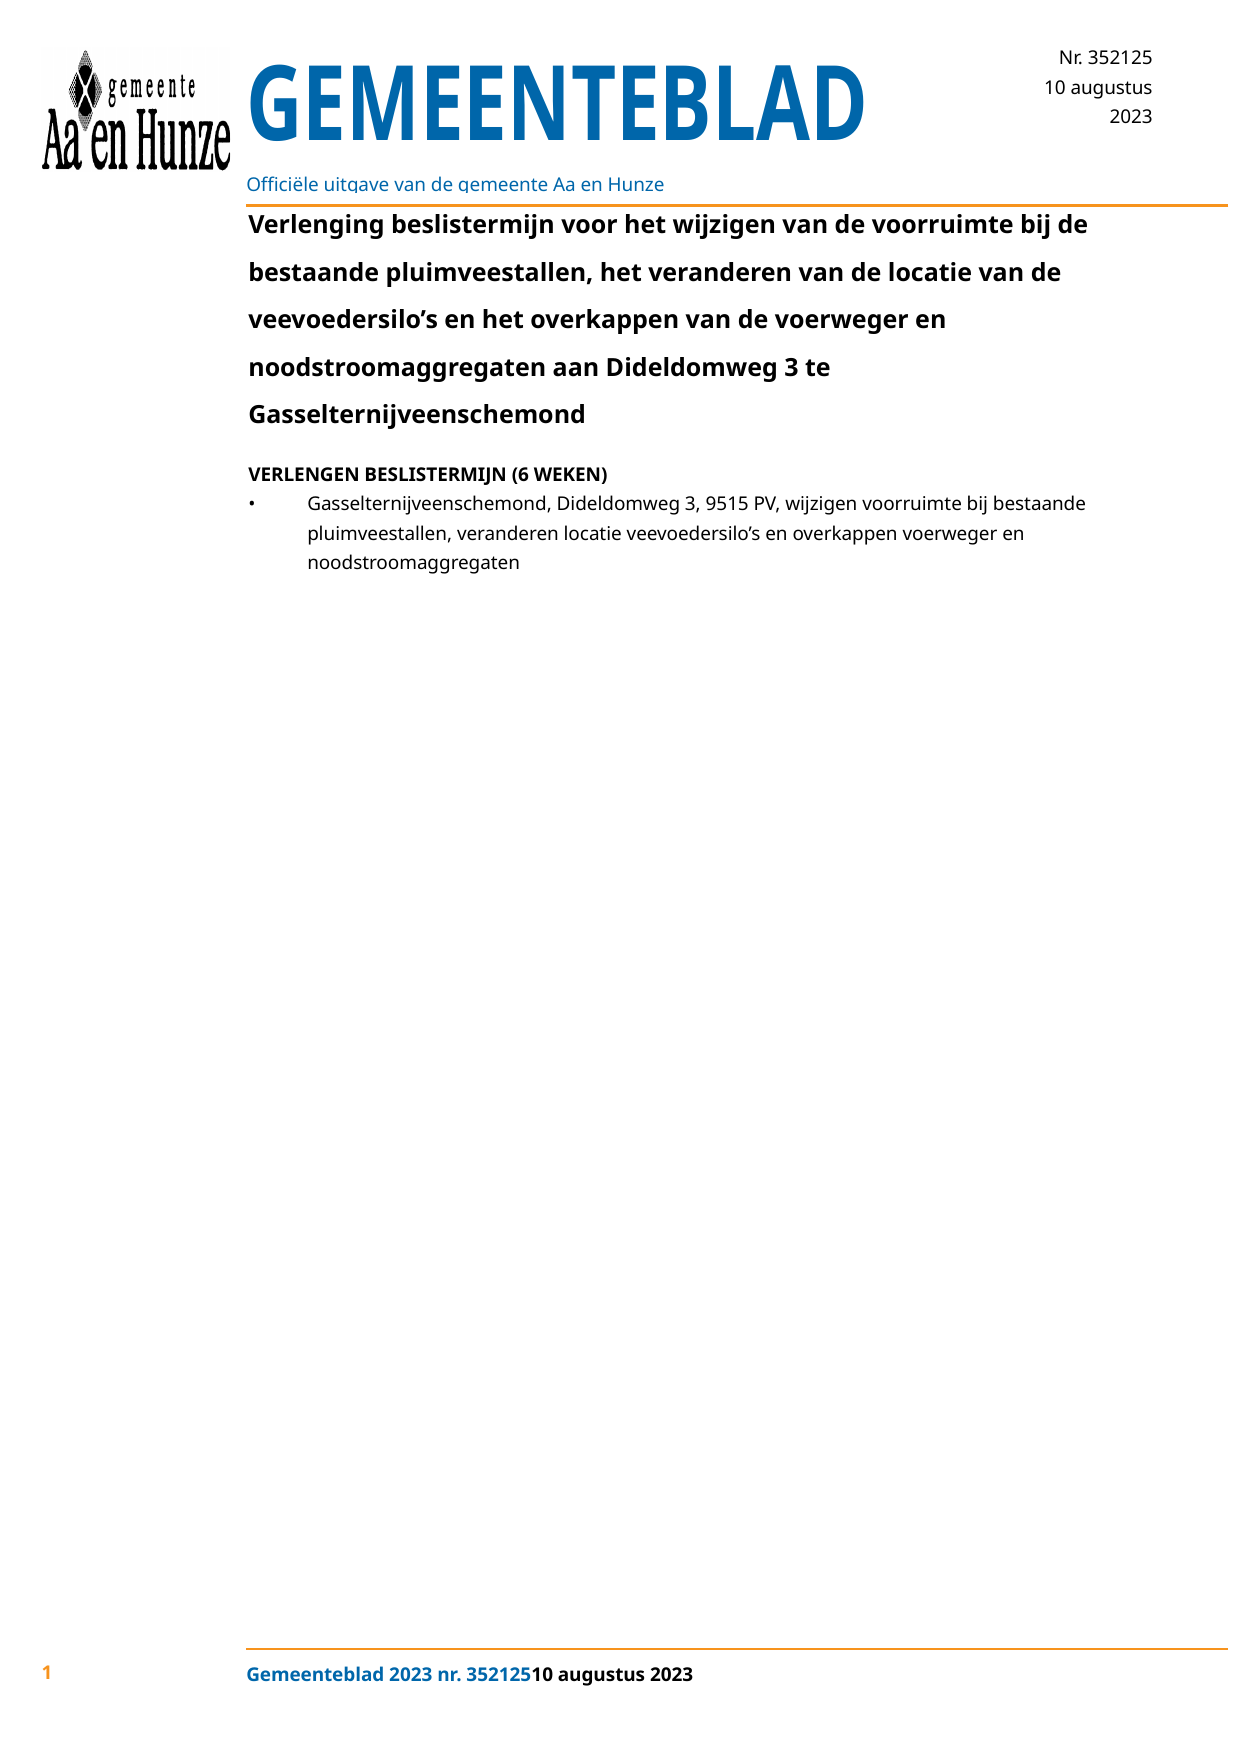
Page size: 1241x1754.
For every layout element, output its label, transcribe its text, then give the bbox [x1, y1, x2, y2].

list Gasselternijveenschemond, Dideldomweg 3, 9515 PV, wijzigen voorruimte bij bestaande pluimveestallen, veranderen locatie veevoedersilo’s en overkappen voerweger en noodstroomaggregaten [248, 490, 1152, 575]
picture [41, 47, 231, 172]
text VERLENGEN BESLISTERMIJN (6 WEKEN) [248, 461, 1152, 486]
text Verlenging beslistermijn voor het wijzigen van de voorruimte bij de bestaande pluimveestallen, het veranderen van de locatie van de veevoedersilo’s en het overkappen van de voerweger en noodstroomaggregaten aan Dideldomweg 3 te Gasselternijveenschemond [248, 207, 1152, 431]
